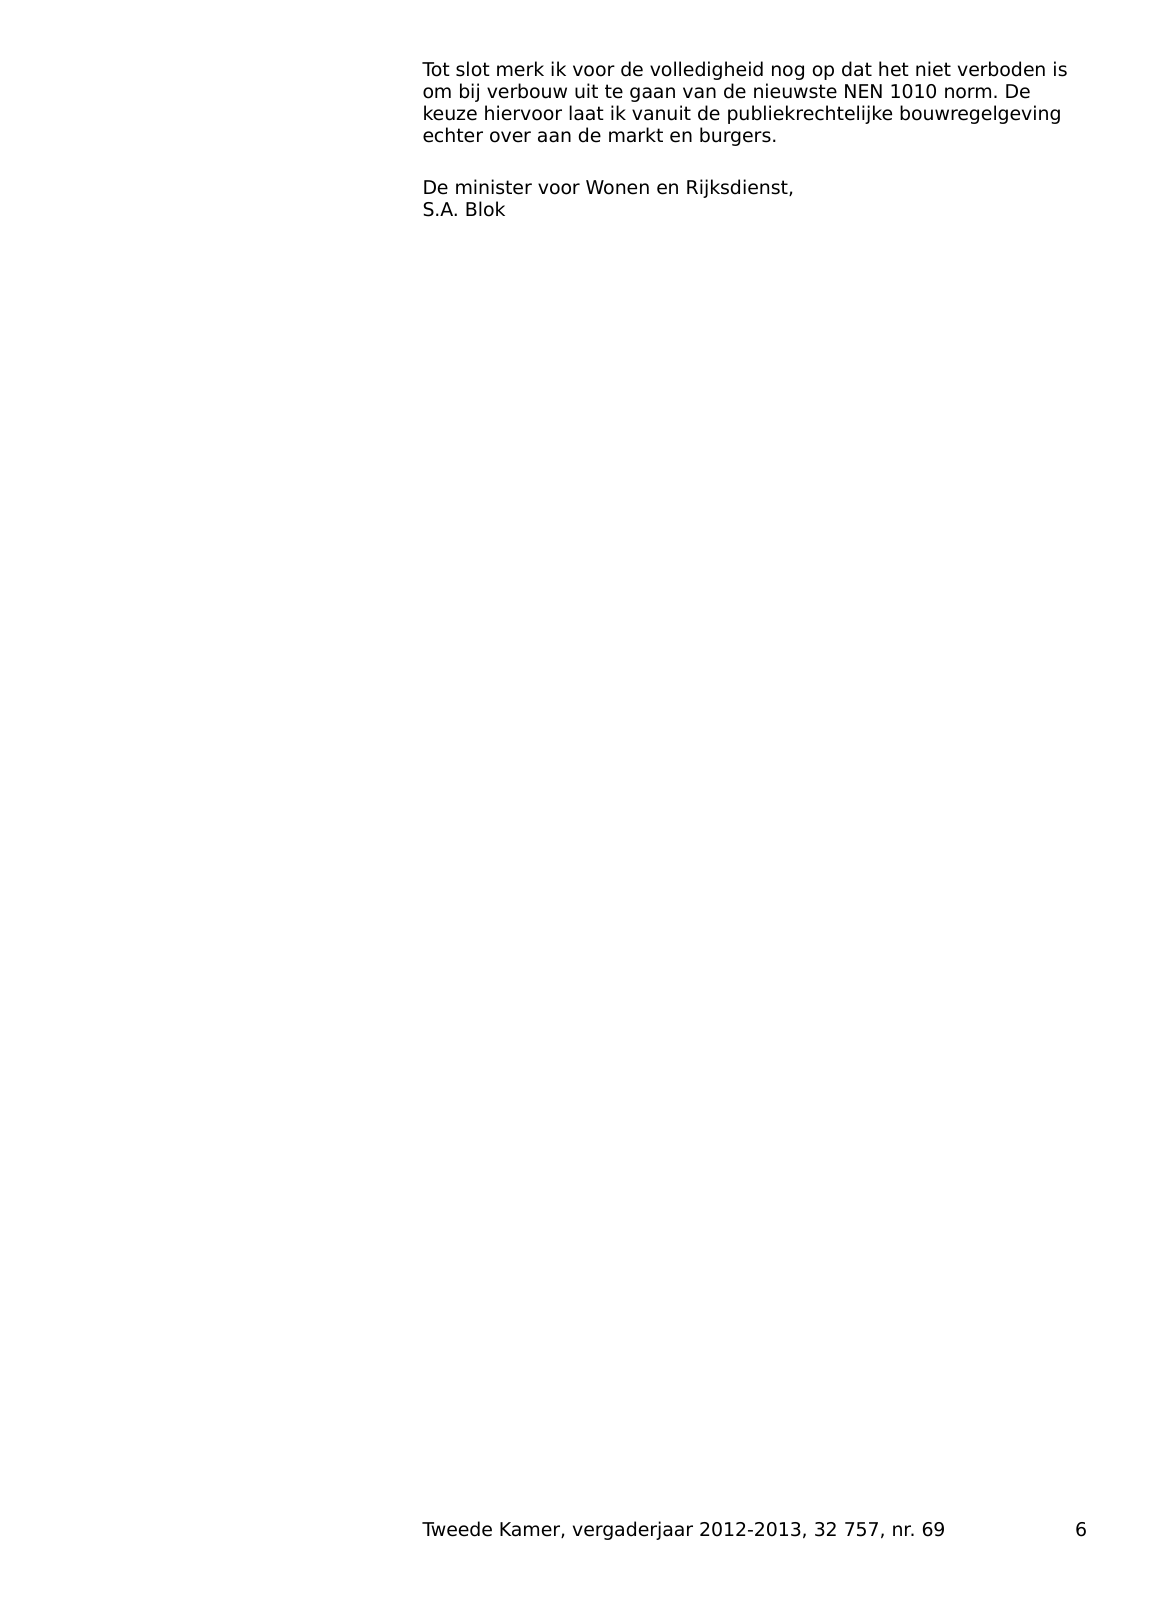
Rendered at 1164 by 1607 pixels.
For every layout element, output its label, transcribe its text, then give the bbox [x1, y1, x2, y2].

text Tot slot merk ik voor de volledigheid nog op dat het niet verboden is om bij verbouw uit te gaan van de nieuwste NEN 1010 norm. De keuze hiervoor laat ik vanuit de publiekrechtelijke bouwregelgeving echter over aan de markt en burgers. [422, 59, 1087, 147]
text De minister voor Wonen en Rijksdienst, S.A. Blok [422, 177, 1087, 221]
